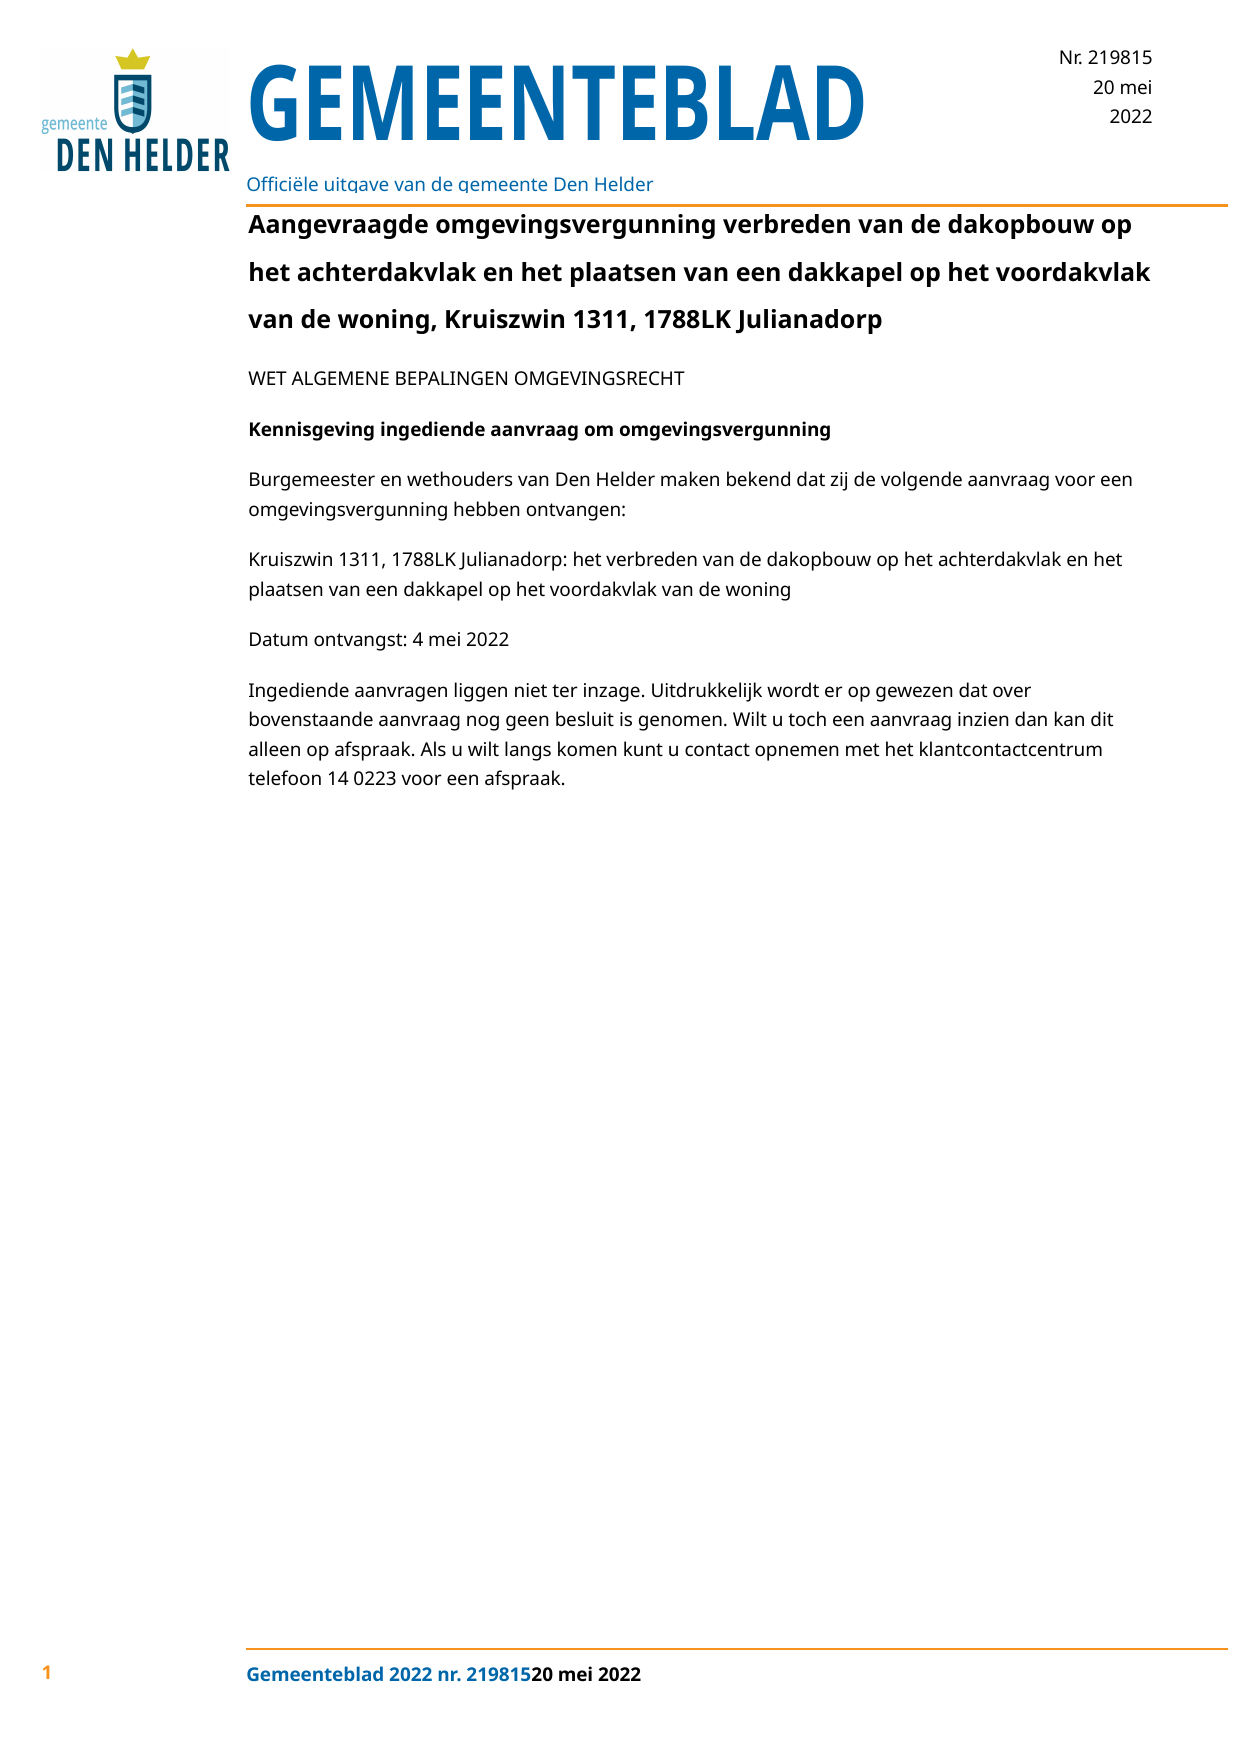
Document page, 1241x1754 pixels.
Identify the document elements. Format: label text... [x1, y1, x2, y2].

text Kruiszwin 1311, 1788LK Julianadorp: het verbreden van de dakopbouw op het achterdakvlak en het plaatsen van een dakkapel op het voordakvlak van de woning [248, 546, 1152, 602]
text Kennisgeving ingediende aanvraag om omgevingsvergunning [248, 416, 1152, 442]
text Ingediende aanvragen liggen niet ter inzage. Uitdrukkelijk wordt er op gewezen dat over bovenstaande aanvraag nog geen besluit is genomen. Wilt u toch een aanvraag inzien dan kan dit alleen op afspraak. Als u wilt langs komen kunt u contact opnemen met het klantcontactcentrum telefoon 14 0223 voor een afspraak. [248, 677, 1152, 791]
text WET ALGEMENE BEPALINGEN OMGEVINGSRECHT [248, 366, 1152, 391]
text Datum ontvangst: 4 mei 2022 [248, 626, 1152, 652]
picture [41, 47, 231, 172]
text Aangevraagde omgevingsvergunning verbreden van de dakopbouw op het achterdakvlak en het plaatsen van een dakkapel op het voordakvlak van de woning, Kruiszwin 1311, 1788LK Julianadorp [248, 207, 1152, 336]
text Burgemeester en wethouders van Den Helder maken bekend dat zij de volgende aanvraag voor een omgevingsvergunning hebben ontvangen: [248, 466, 1152, 522]
picture [130, 157, 135, 172]
picture [63, 144, 68, 165]
picture [100, 154, 106, 172]
picture [220, 160, 224, 172]
picture [182, 144, 187, 165]
